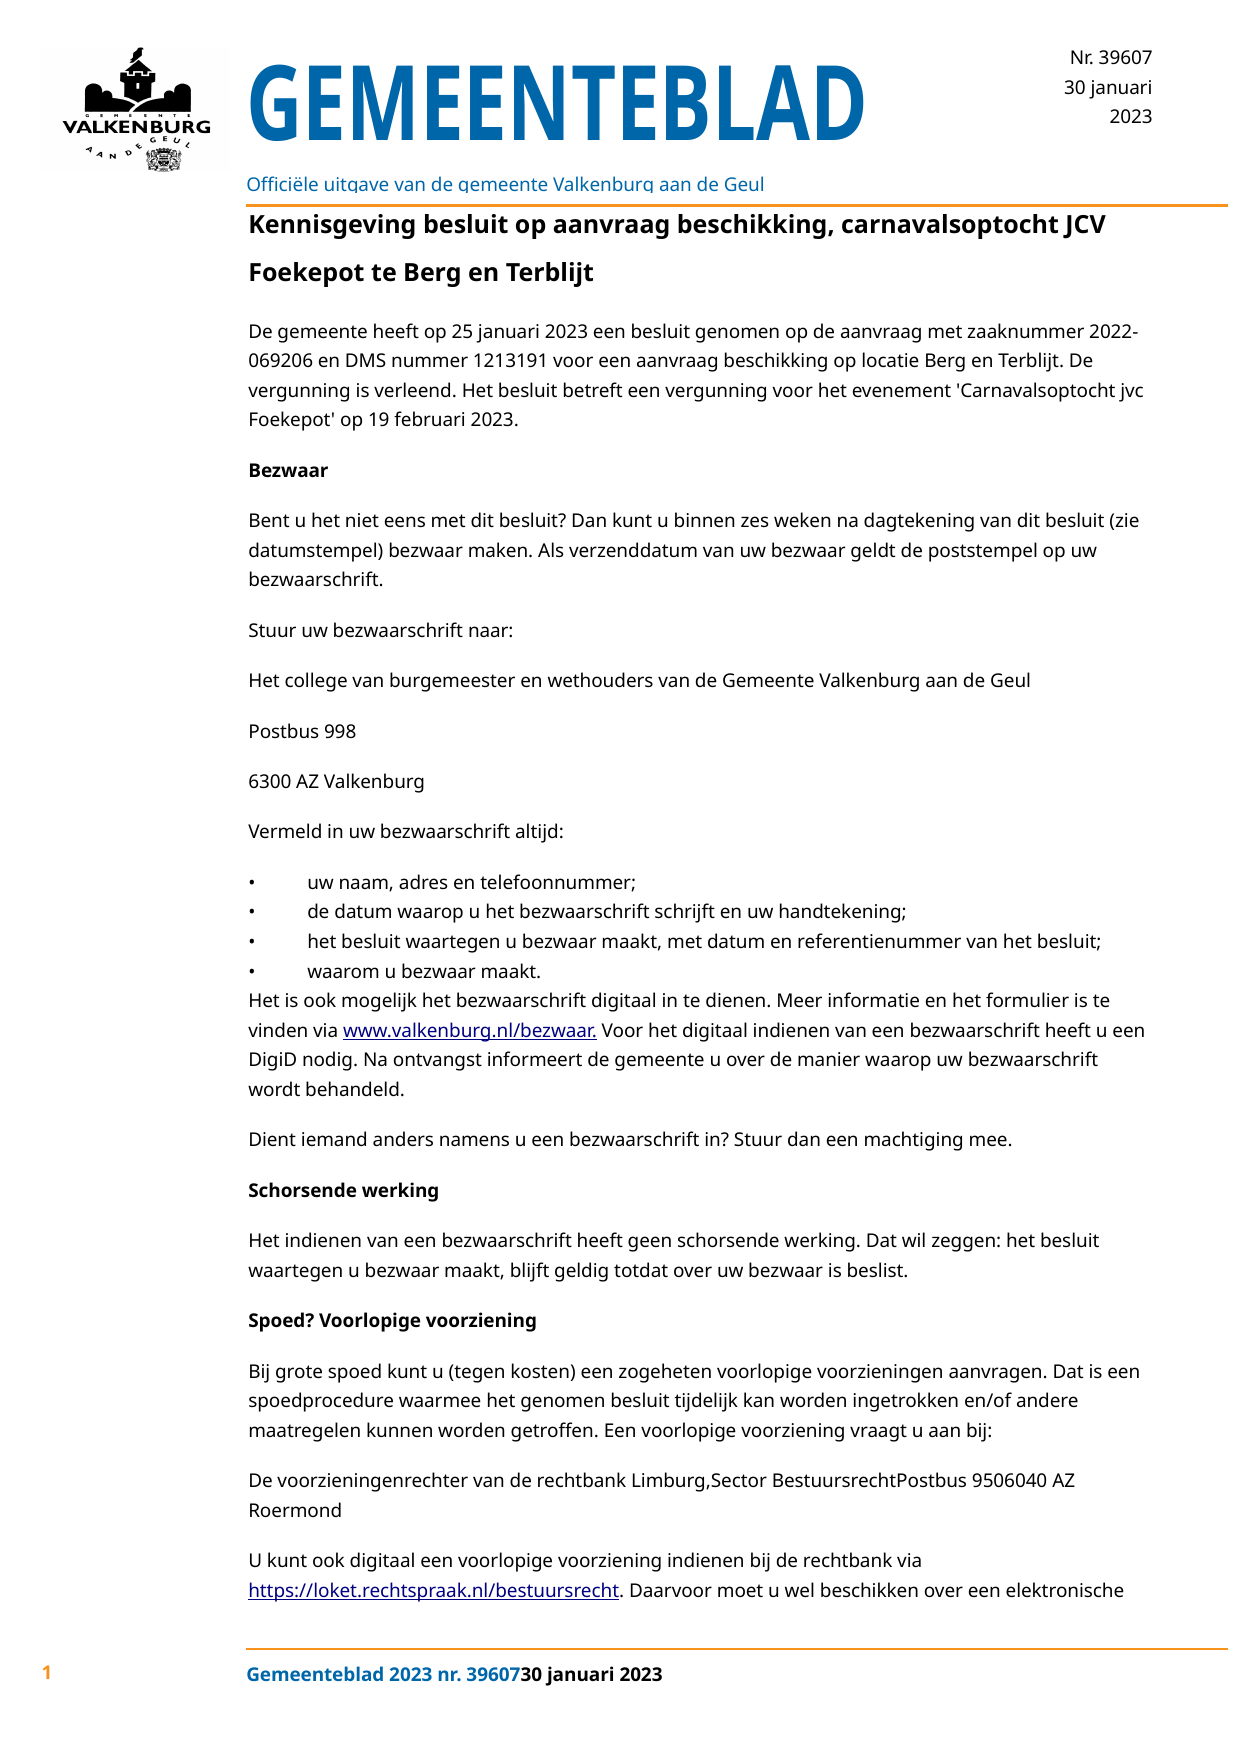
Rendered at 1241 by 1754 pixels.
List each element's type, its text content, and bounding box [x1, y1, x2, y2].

text Bent u het niet eens met dit besluit? Dan kunt u binnen zes weken na dagtekening van dit besluit (zie datumstempel) bezwaar maken. Als verzenddatum van uw bezwaar geldt de poststempel op uw bezwaarschrift. [248, 507, 1152, 592]
text Bezwaar [248, 457, 1152, 483]
list waarom u bezwaar maakt. [248, 958, 1152, 984]
text Spoed? Voorlopige voorziening [248, 1307, 1152, 1333]
text Postbus 998 [248, 718, 1152, 744]
text Het is ook mogelijk het bezwaarschrift digitaal in te dienen. Meer informatie en het formulier is te vinden via www.valkenburg.nl/bezwaar. Voor het digitaal indienen van een bezwaarschrift heeft u een DigiD nodig. Na ontvangst informeert de gemeente u over de manier waarop uw bezwaarschrift wordt behandeld. [248, 987, 1152, 1102]
text De gemeente heeft op 25 januari 2023 een besluit genomen op de aanvraag met zaaknummer 2022-069206 en DMS nummer 1213191 voor een aanvraag beschikking op locatie Berg en Terblijt. De vergunning is verleend. Het besluit betreft een vergunning voor het evenement 'Carnavalsoptocht jvc Foekepot' op 19 februari 2023. [248, 318, 1152, 432]
text Dient iemand anders namens u een bezwaarschrift in? Stuur dan een machtiging mee. [248, 1127, 1152, 1152]
text Bij grote spoed kunt u (tegen kosten) een zogeheten voorlopige voorzieningen aanvragen. Dat is een spoedprocedure waarmee het genomen besluit tijdelijk kan worden ingetrokken en/of andere maatregelen kunnen worden getroffen. Een voorlopige voorziening vraagt u aan bij: [248, 1358, 1152, 1443]
text Schorsende werking [248, 1177, 1152, 1203]
list uw naam, adres en telefoonnummer; [248, 869, 1152, 895]
text Het indienen van een bezwaarschrift heeft geen schorsende werking. Dat wil zeggen: het besluit waartegen u bezwaar maakt, blijft geldig totdat over uw bezwaar is beslist. [248, 1227, 1152, 1283]
list de datum waarop u het bezwaarschrift schrijft en uw handtekening; [248, 899, 1152, 924]
text U kunt ook digitaal een voorlopige voorziening indienen bij de rechtbank via https://loket.rechtspraak.nl/bestuursrecht. Daarvoor moet u wel beschikken over een elektronische [248, 1547, 1152, 1603]
text Stuur uw bezwaarschrift naar: [248, 617, 1152, 643]
text 6300 AZ Valkenburg [248, 768, 1152, 794]
text Kennisgeving besluit op aanvraag beschikking, carnavalsoptocht JCV Foekepot te Berg en Terblijt [248, 207, 1152, 288]
picture [41, 47, 231, 172]
text De voorzieningenrechter van de rechtbank Limburg,Sector BestuursrechtPostbus 9506040 AZ Roermond [248, 1467, 1152, 1523]
text Vermeld in uw bezwaarschrift altijd: [248, 819, 1152, 844]
text Het college van burgemeester en wethouders van de Gemeente Valkenburg aan de Geul [248, 667, 1152, 693]
list het besluit waartegen u bezwaar maakt, met datum en referentienummer van het besluit; [248, 928, 1152, 954]
